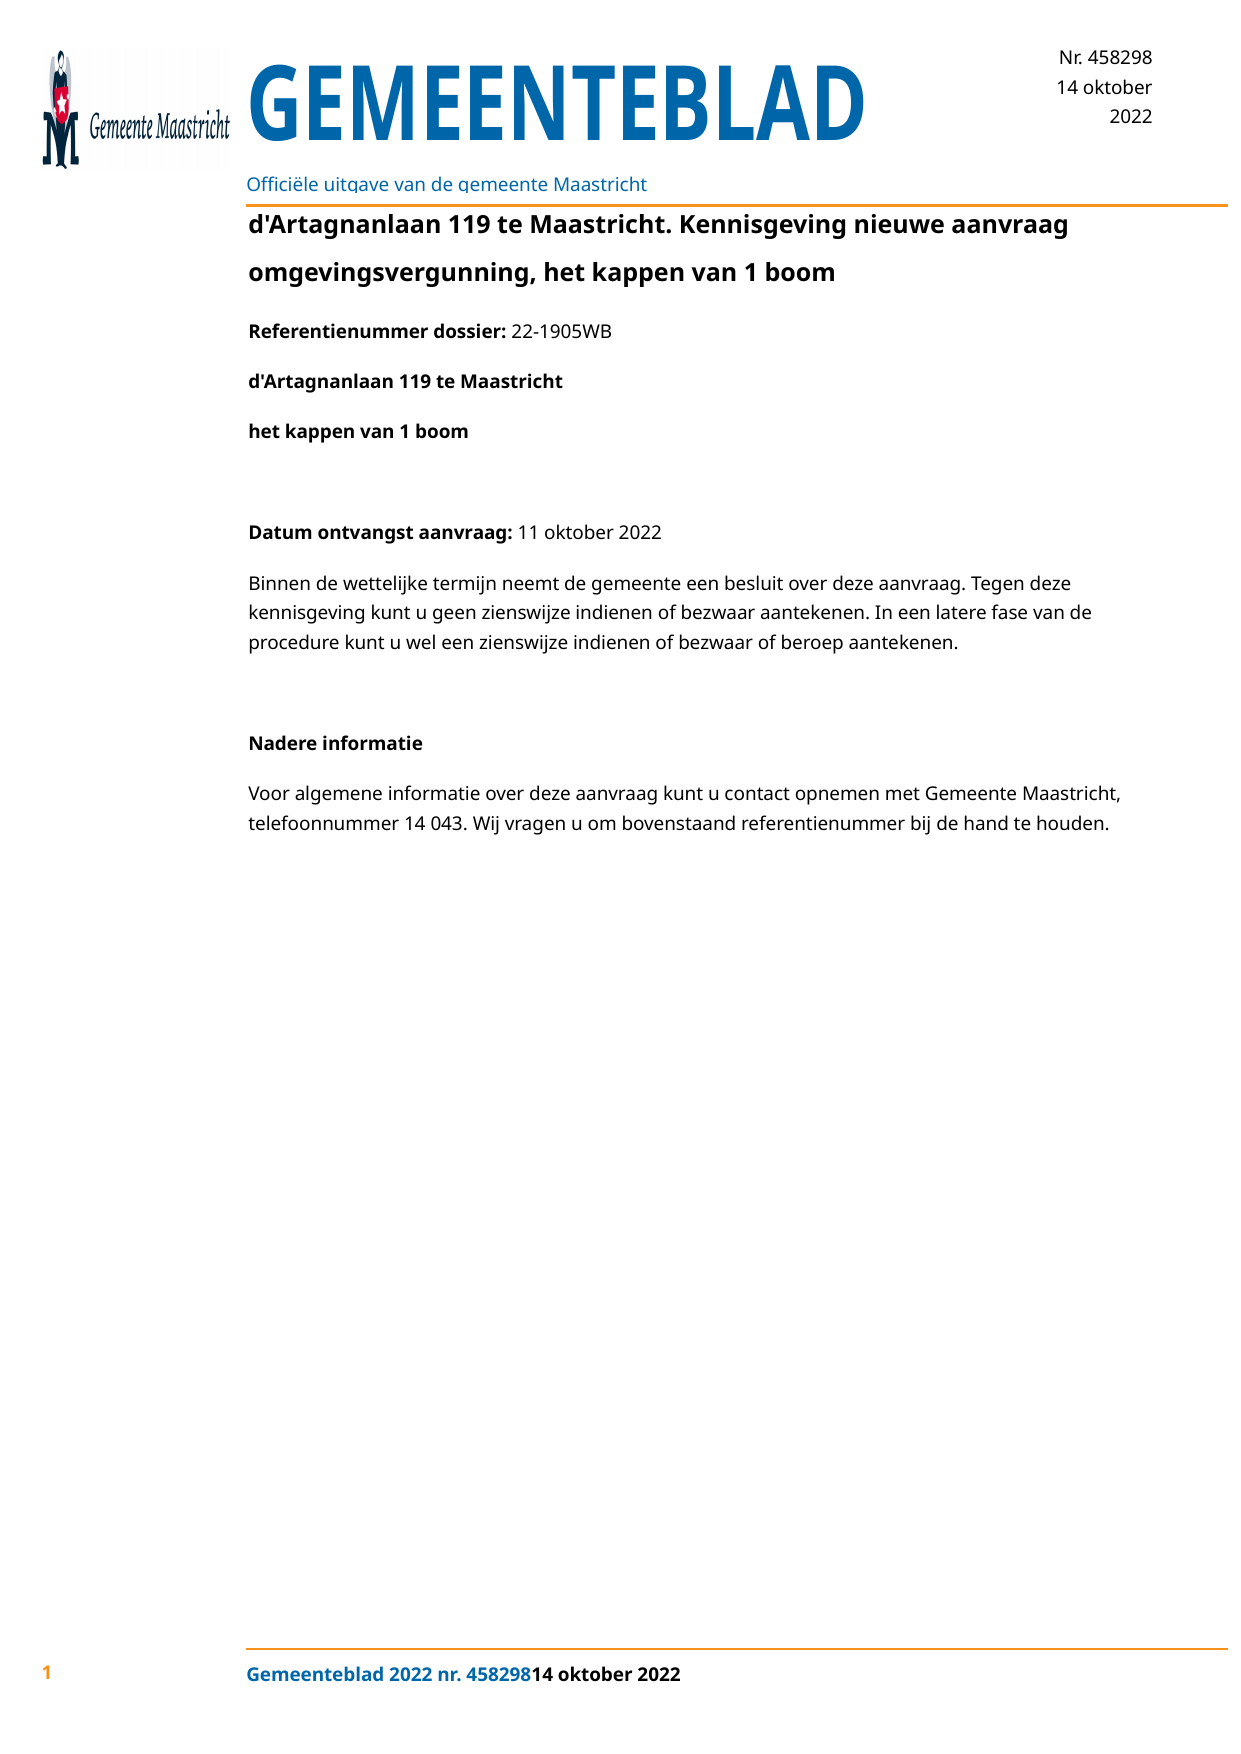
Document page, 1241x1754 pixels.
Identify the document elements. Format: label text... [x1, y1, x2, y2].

text Nadere informatie [248, 730, 1152, 756]
text het kappen van 1 boom [248, 419, 1152, 444]
text Voor algemene informatie over deze aanvraag kunt u contact opnemen met Gemeente Maastricht, telefoonnummer 14 043. Wij vragen u om bovenstaand referentienummer bij de hand te houden. [248, 780, 1152, 836]
text Datum ontvangst aanvraag: 11 oktober 2022 [248, 519, 1152, 545]
text Binnen de wettelijke termijn neemt de gemeente een besluit over deze aanvraag. Tegen deze kennisgeving kunt u geen zienswijze indienen of bezwaar aantekenen. In een latere fase van de procedure kunt u wel een zienswijze indienen of bezwaar of beroep aantekenen. [248, 570, 1152, 655]
text d'Artagnanlaan 119 te Maastricht. Kennisgeving nieuwe aanvraag omgevingsvergunning, het kappen van 1 boom [248, 207, 1152, 288]
picture [41, 47, 231, 172]
text d'Artagnanlaan 119 te Maastricht [248, 368, 1152, 394]
text Referentienummer dossier: 22-1905WB [248, 318, 1152, 344]
